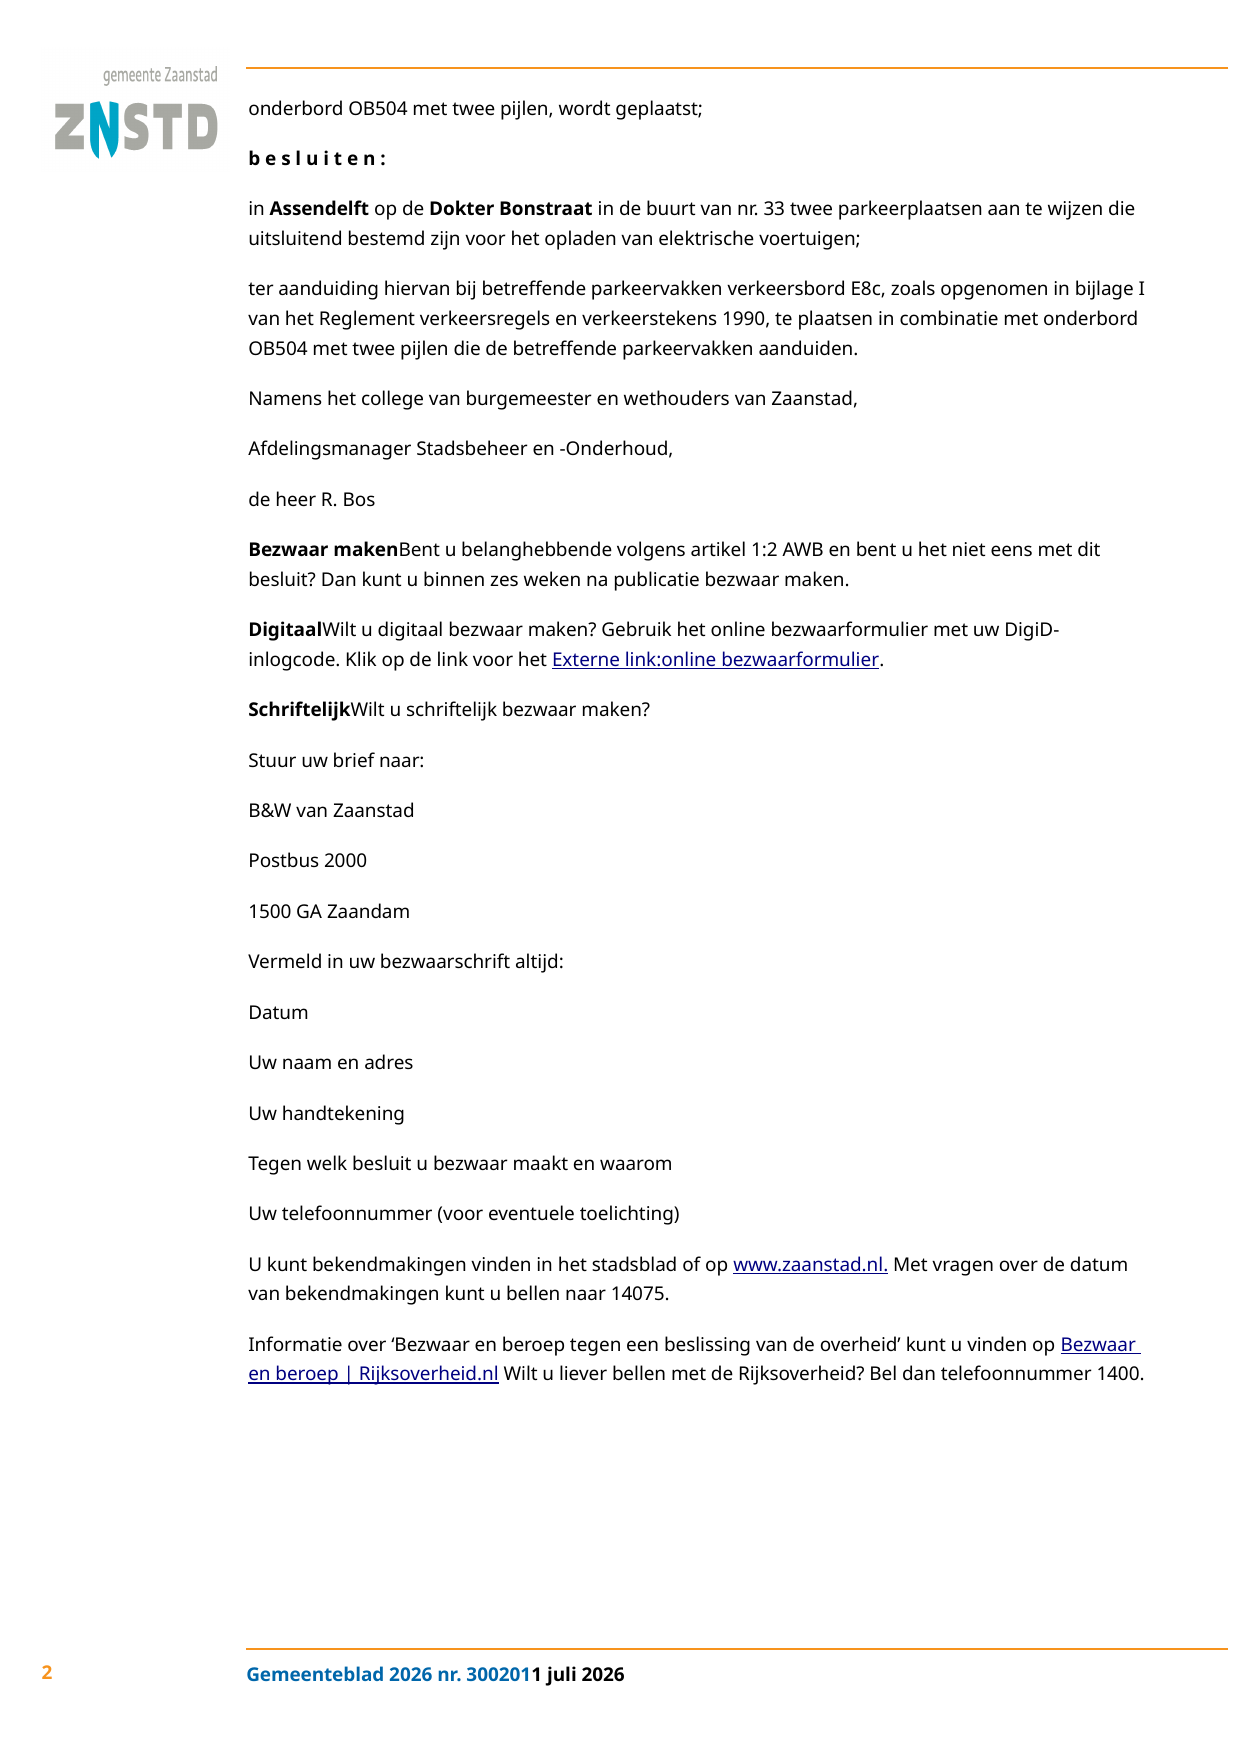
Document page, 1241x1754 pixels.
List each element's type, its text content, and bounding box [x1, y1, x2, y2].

text 1500 GA Zaandam [248, 898, 1152, 924]
text Tegen welk besluit u bezwaar maakt en waarom [248, 1150, 1152, 1176]
text Uw telefoonnummer (voor eventuele toelichting) [248, 1201, 1152, 1226]
text Uw naam en adres [248, 1049, 1152, 1075]
text b e s l u i t e n : [248, 145, 1152, 171]
text Stuur uw brief naar: [248, 747, 1152, 773]
text Uw handtekening [248, 1100, 1152, 1126]
text Vermeld in uw bezwaarschrift altijd: [248, 948, 1152, 974]
text de heer R. Bos [248, 486, 1152, 512]
text Datum [248, 999, 1152, 1025]
text Bezwaar makenBent u belanghebbende volgens artikel 1:2 AWB en bent u het niet eens met dit besluit? Dan kunt u binnen zes weken na publicatie bezwaar maken. [248, 536, 1152, 592]
text onderbord OB504 met twee pijlen, wordt geplaatst; [248, 95, 1152, 121]
text in Assendelft op de Dokter Bonstraat in de buurt van nr. 33 twee parkeerplaatsen aan te wijzen die uitsluitend bestemd zijn voor het opladen van elektrische voertuigen; [248, 196, 1152, 251]
text Namens het college van burgemeester en wethouders van Zaanstad, [248, 385, 1152, 411]
picture [41, 47, 231, 172]
text SchriftelijkWilt u schriftelijk bezwaar maken? [248, 696, 1152, 722]
text Afdelingsmanager Stadsbeheer en -Onderhoud, [248, 436, 1152, 461]
text Informatie over ‘Bezwaar en beroep tegen een beslissing van de overheid’ kunt u vinden op Bezwaar en beroep | Rijksoverheid.nl Wilt u liever bellen met de Rijksoverheid? Bel dan telefoonnummer 1400. [248, 1331, 1152, 1386]
text U kunt bekendmakingen vinden in het stadsblad of op www.zaanstad.nl. Met vragen over de datum van bekendmakingen kunt u bellen naar 14075. [248, 1251, 1152, 1306]
text B&W van Zaanstad [248, 797, 1152, 823]
text ter aanduiding hiervan bij betreffende parkeervakken verkeersbord E8c, zoals opgenomen in bijlage I van het Reglement verkeersregels en verkeerstekens 1990, te plaatsen in combinatie met onderbord OB504 met twee pijlen die de betreffende parkeervakken aanduiden. [248, 276, 1152, 361]
text DigitaalWilt u digitaal bezwaar maken? Gebruik het online bezwaarformulier met uw DigiD-inlogcode. Klik op de link voor het Externe link:online bezwaarformulier. [248, 616, 1152, 672]
text Postbus 2000 [248, 848, 1152, 873]
